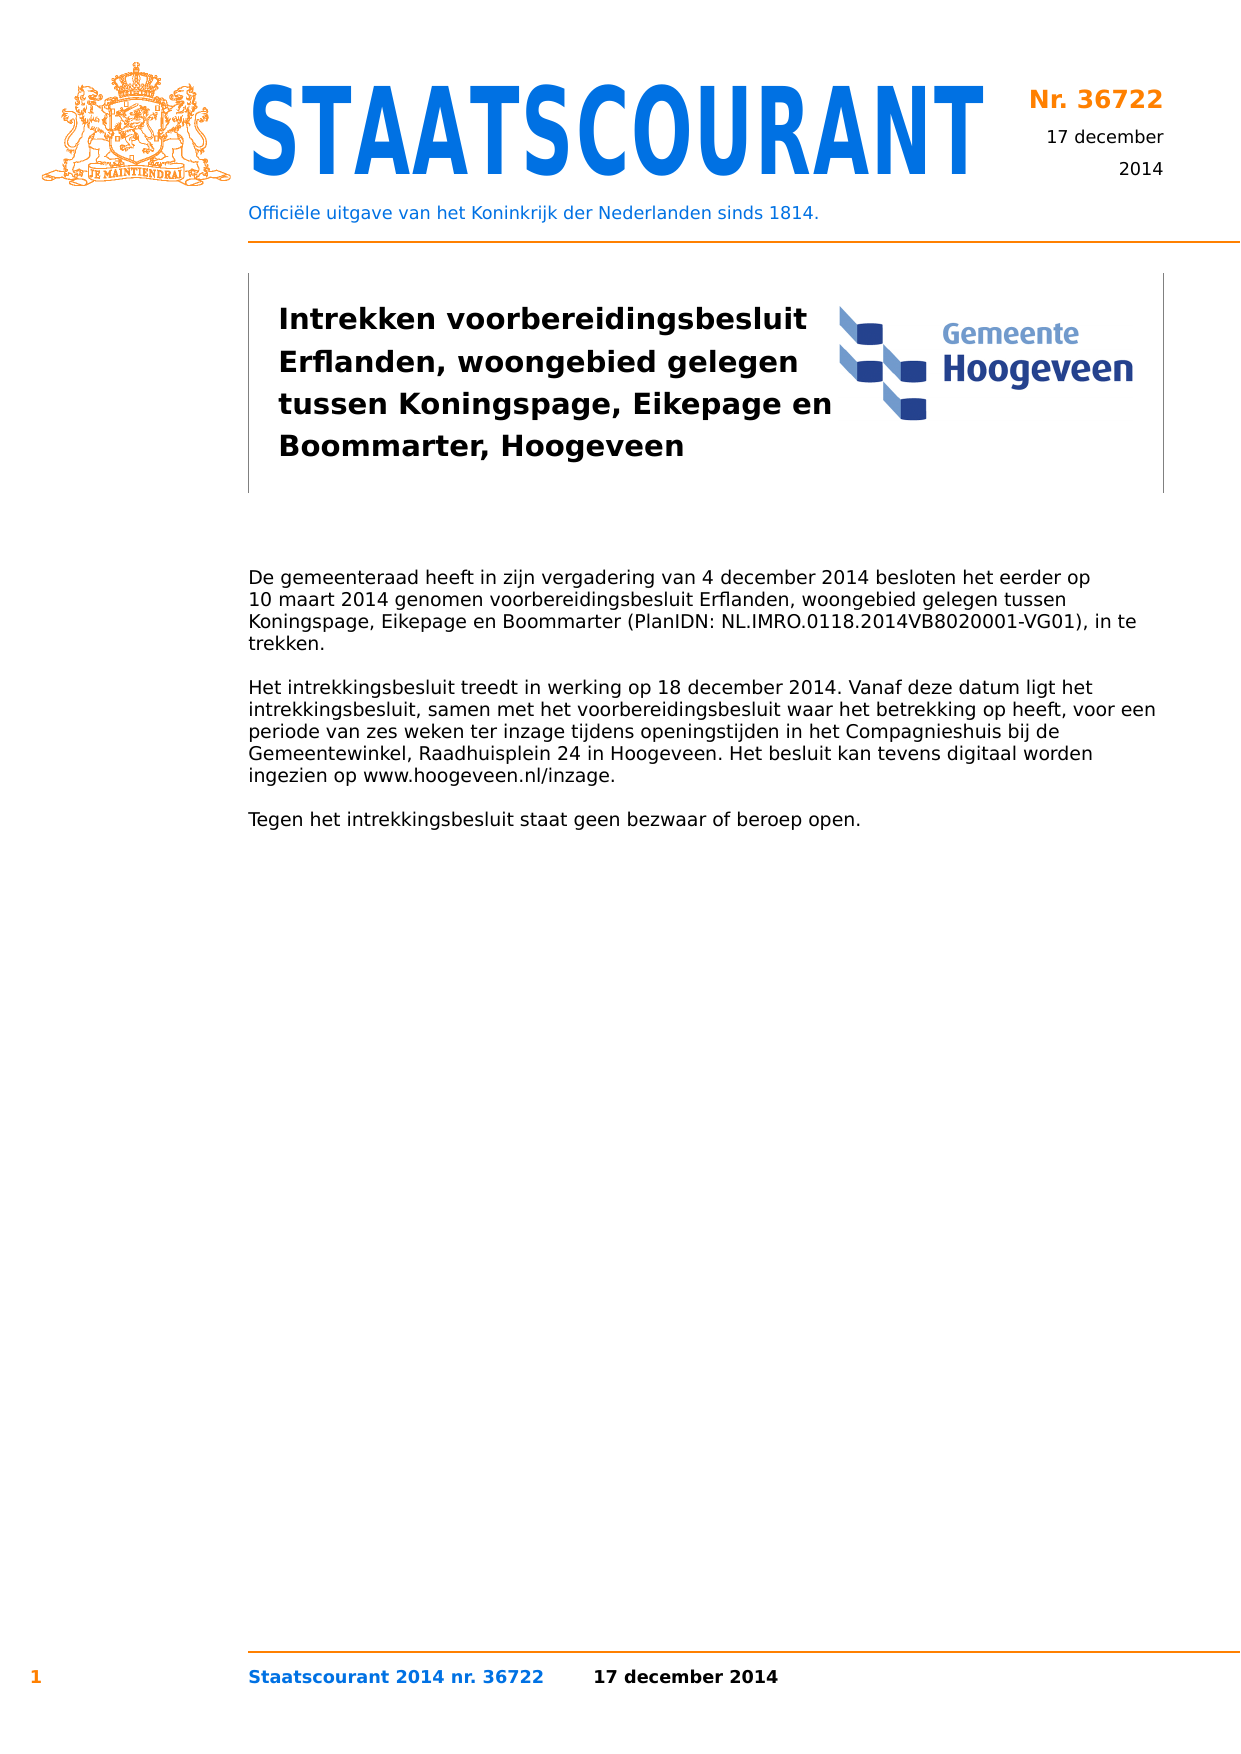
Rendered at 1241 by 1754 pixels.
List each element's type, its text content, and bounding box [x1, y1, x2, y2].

table_cell 17 december [998, 121, 1240, 153]
picture [41, 62, 231, 186]
table_cell Officiële uitgave van het Koninkrijk der Nederlanden sinds 1814. [248, 203, 1240, 241]
subtitle Intrekken voorbereidingsbesluit Erflanden, woongebied gelegen tussen Koningspage, Eikepage en Boommarter, Hoogeveen [249, 273, 1163, 493]
table_header STAATSCOURANT [248, 62, 998, 203]
picture [838, 302, 1134, 421]
table_header Nr. 36722 [998, 62, 1240, 121]
text Tegen het intrekkingsbesluit staat geen bezwaar of beroep open. [248, 809, 1163, 831]
text De gemeenteraad heeft in zijn vergadering van 4 december 2014 besloten het eerder op 10 maart 2014 genomen voorbereidingsbesluit Erflanden, woongebied gelegen tussen Koningspage, Eikepage en Boommarter (PlanIDN: NL.IMRO.0118.2014VB8020001-VG01), in te trekken. [248, 567, 1163, 655]
text Het intrekkingsbesluit treedt in werking op 18 december 2014. Vanaf deze datum ligt het intrekkingsbesluit, samen met het voorbereidingsbesluit waar het betrekking op heeft, voor een periode van zes weken ter inzage tijdens openingstijden in het Compagnieshuis bij de Gemeentewinkel, Raadhuisplein 24 in Hoogeveen. Het besluit kan tevens digitaal worden ingezien op www.hoogeveen.nl/inzage. [248, 677, 1163, 787]
table_cell 2014 [998, 153, 1240, 203]
table_header [25, 62, 248, 241]
